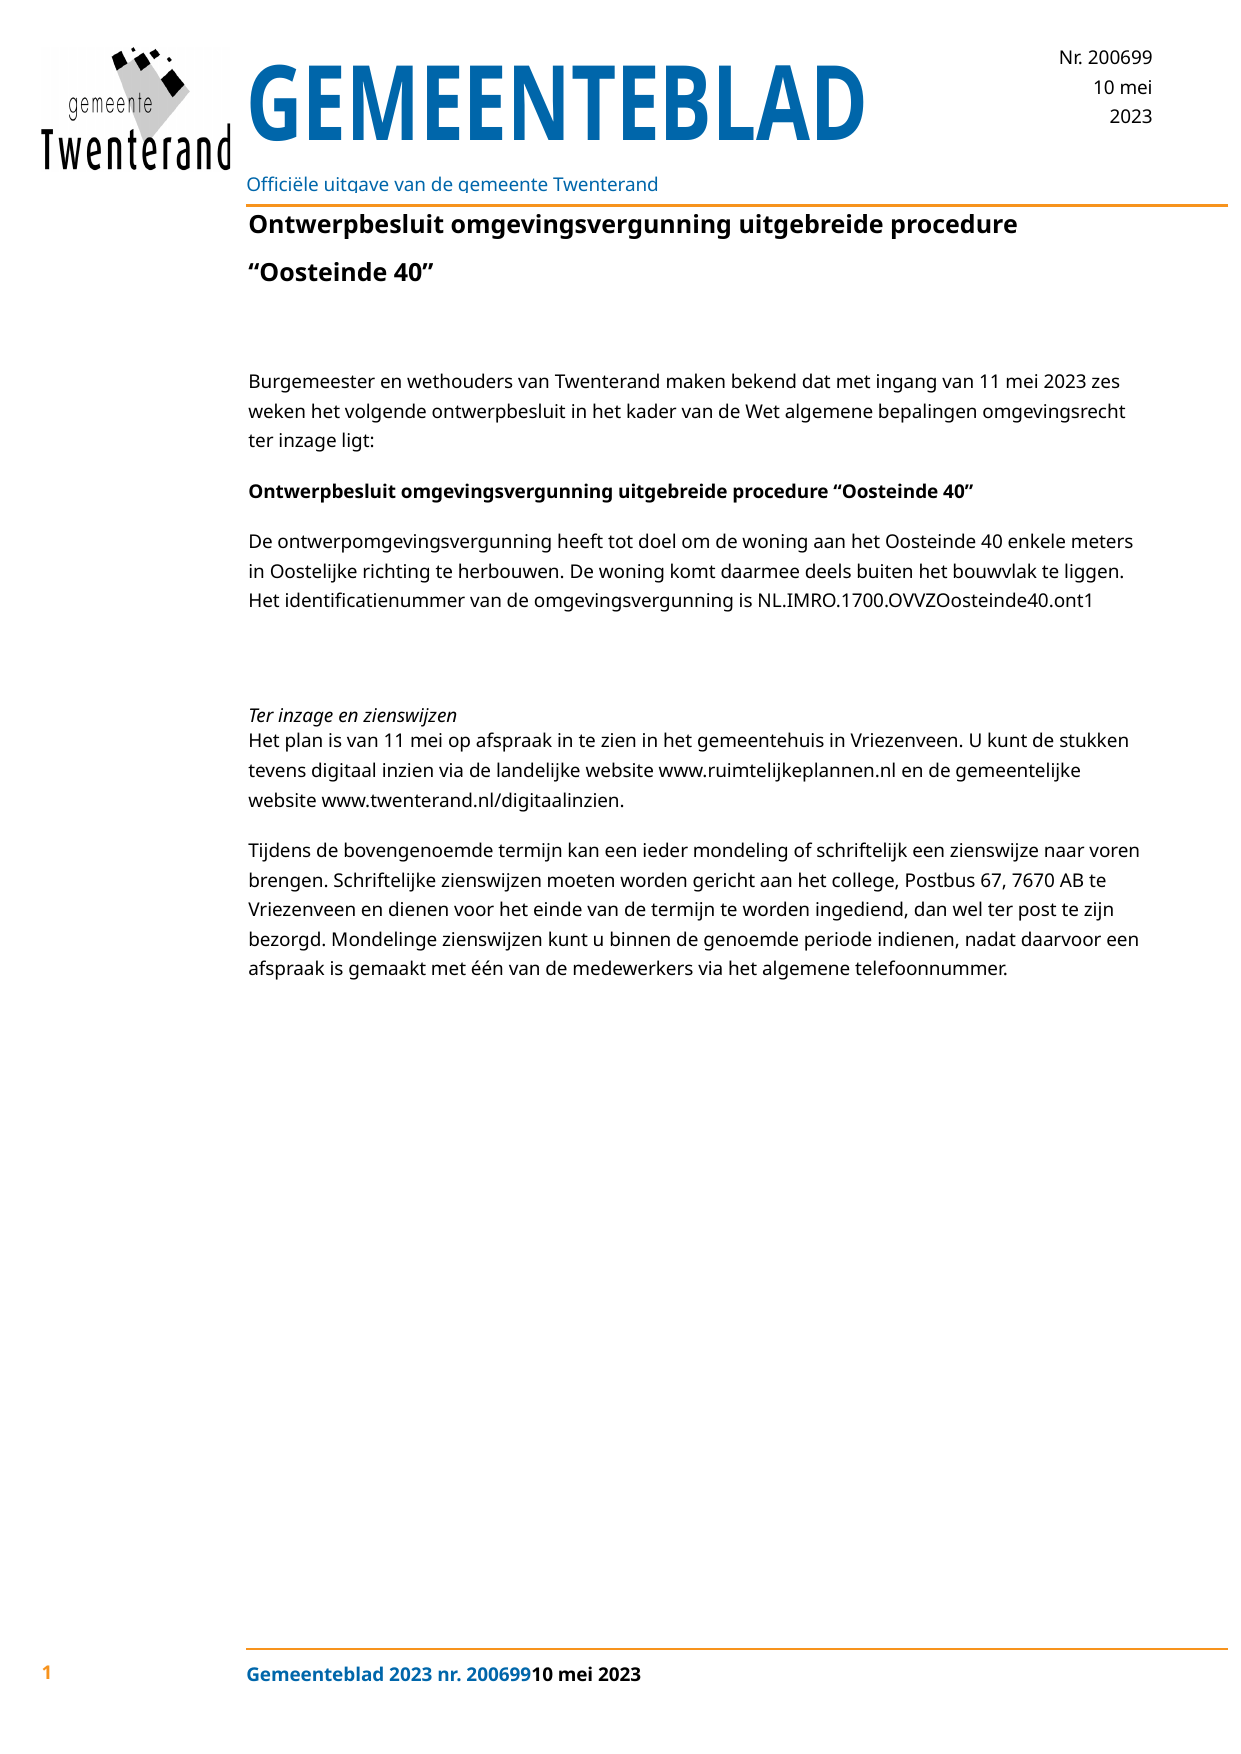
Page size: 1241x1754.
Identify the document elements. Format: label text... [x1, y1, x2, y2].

text Ontwerpbesluit omgevingsvergunning uitgebreide procedure “Oosteinde 40” [248, 207, 1152, 288]
text Ter inzage en zienswijzen [248, 702, 1152, 728]
text De ontwerpomgevingsvergunning heeft tot doel om de woning aan het Oosteinde 40 enkele meters in Oostelijke richting te herbouwen. De woning komt daarmee deels buiten het bouwvlak te liggen. Het identificatienummer van de omgevingsvergunning is NL.IMRO.1700.OVVZOosteinde40.ont1 [248, 528, 1152, 613]
picture [41, 47, 231, 172]
text Tijdens de bovengenoemde termijn kan een ieder mondeling of schriftelijk een zienswijze naar voren brengen. Schriftelijke zienswijzen moeten worden gericht aan het college, Postbus 67, 7670 AB te Vriezenveen en dienen voor het einde van de termijn te worden ingediend, dan wel ter post te zijn bezorgd. Mondelinge zienswijzen kunt u binnen de genoemde periode indienen, nadat daarvoor een afspraak is gemaakt met één van de medewerkers via het algemene telefoonnummer. [248, 837, 1152, 981]
text Burgemeester en wethouders van Twenterand maken bekend dat met ingang van 11 mei 2023 zes weken het volgende ontwerpbesluit in het kader van de Wet algemene bepalingen omgevingsrecht ter inzage ligt: [248, 368, 1152, 453]
text Het plan is van 11 mei op afspraak in te zien in het gemeentehuis in Vriezenveen. U kunt de stukken tevens digitaal inzien via de landelijke website www.ruimtelijkeplannen.nl en de gemeentelijke website www.twenterand.nl/digitaalinzien. [248, 728, 1152, 812]
text Ontwerpbesluit omgevingsvergunning uitgebreide procedure “Oosteinde 40” [248, 478, 1152, 504]
